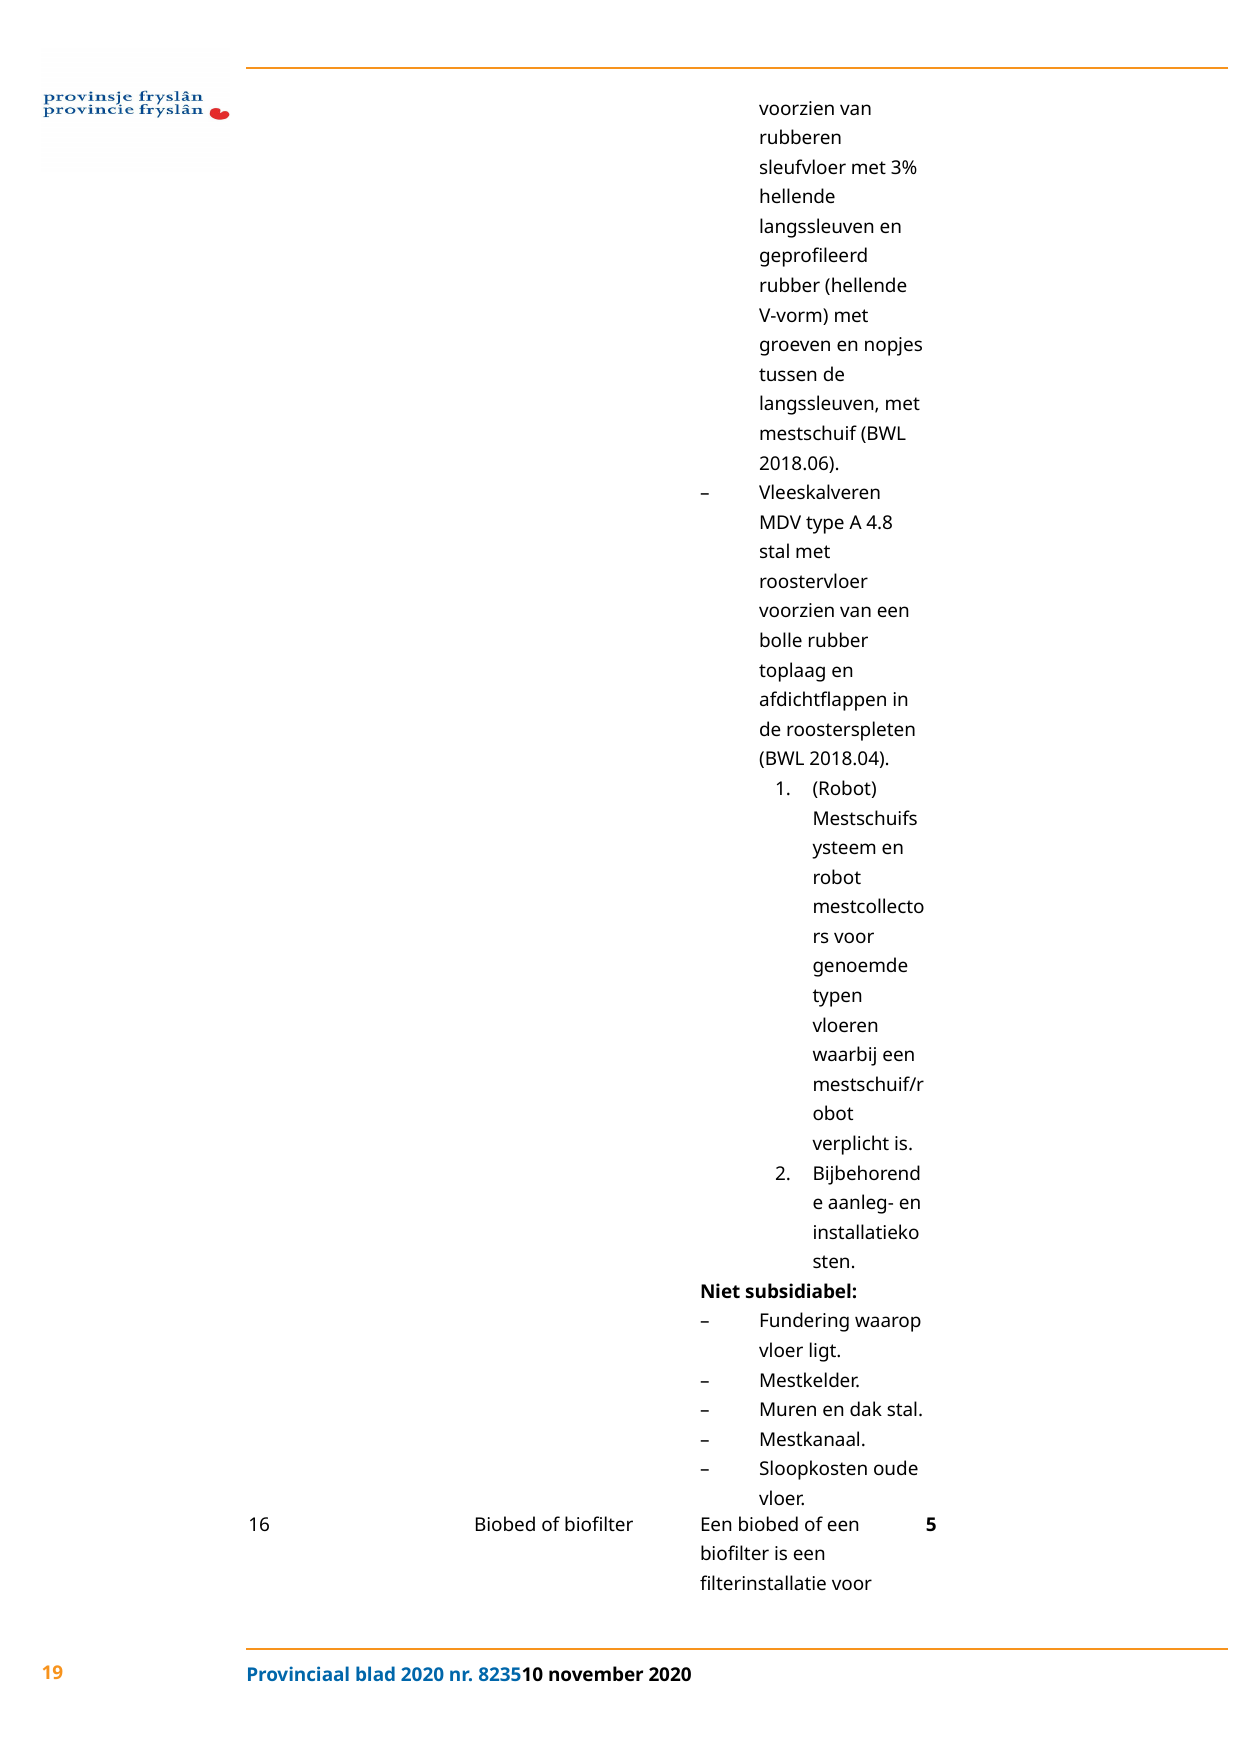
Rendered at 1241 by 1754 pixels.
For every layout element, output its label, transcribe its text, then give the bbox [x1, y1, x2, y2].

table_cell [926, 95, 1152, 1511]
table_cell 5 [926, 1511, 1152, 1596]
table_cell 16 [248, 1511, 474, 1596]
table_cell Een biobed of een biofilter is een filterinstallatie voor [700, 1511, 926, 1596]
picture [41, 47, 231, 172]
table_cell Biobed of biofilter [474, 1511, 700, 1596]
table_cell [474, 95, 700, 1511]
table_cell voorzien van rubberen sleufvloer met 3% hellende langssleuven en geprofileerd rubber (hellende V-vorm) met groeven en nopjes tussen de langssleuven, met mestschuif (BWL 2018.06). Vleeskalveren MDV type A 4.8 stal met roostervloer voorzien van een bolle rubber toplaag en afdichtflappen in de roosterspleten (BWL 2018.04). (Robot) Mestschuifsysteem en robot mestcollectors voor genoemde typen vloeren waarbij een mestschuif/robot verplicht is. Bijbehorende aanleg- en installatiekosten. Niet subsidiabel: Fundering waarop vloer ligt. Mestkelder. Muren en dak stal. Mestkanaal. Sloopkosten oude vloer. [700, 95, 926, 1511]
table_cell [248, 95, 474, 1511]
